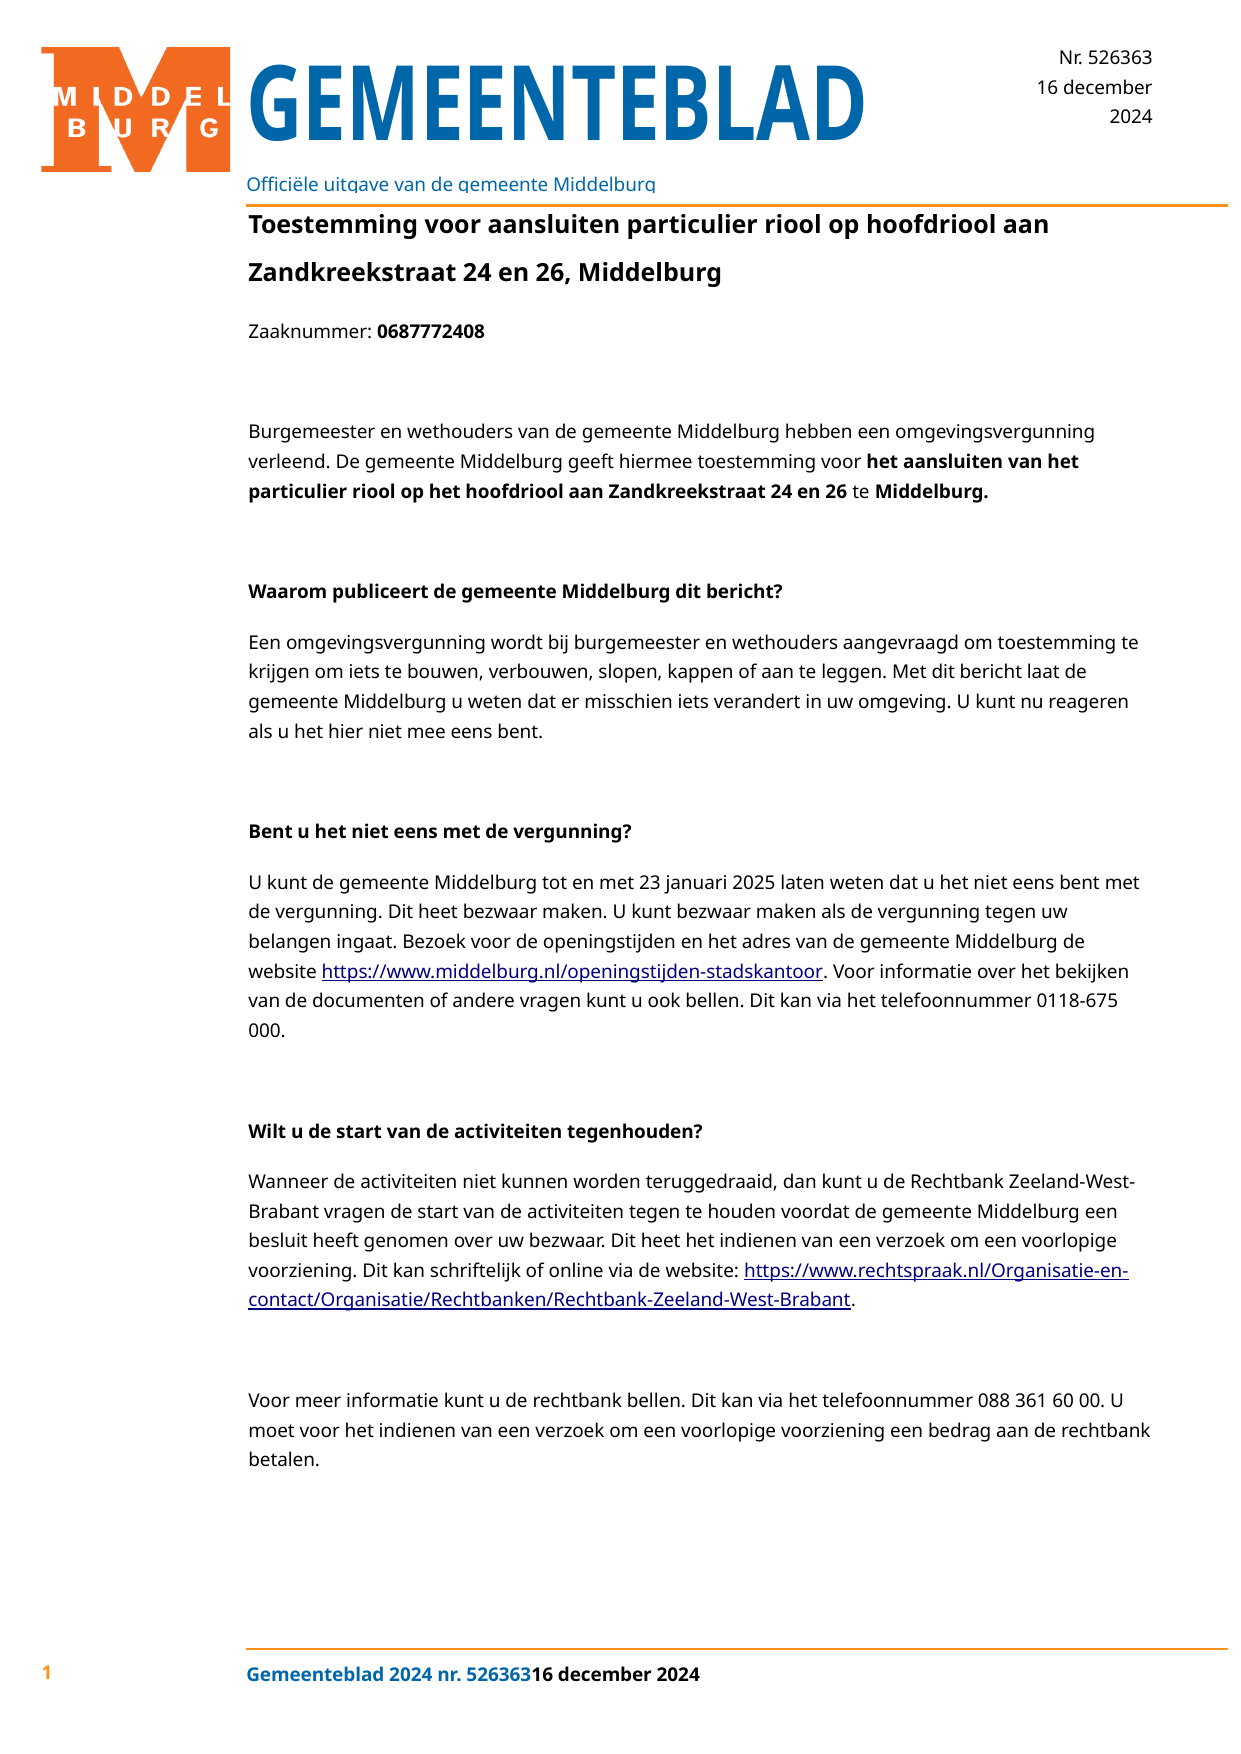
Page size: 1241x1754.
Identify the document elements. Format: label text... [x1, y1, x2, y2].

text Toestemming voor aansluiten particulier riool op hoofdriool aan Zandkreekstraat 24 en 26, Middelburg [248, 207, 1152, 288]
text Zaaknummer: 0687772408 [248, 318, 1152, 344]
picture [41, 47, 231, 172]
text Wilt u de start van de activiteiten tegenhouden? [248, 1118, 1152, 1144]
text Waarom publiceert de gemeente Middelburg dit bericht? [248, 579, 1152, 604]
text Voor meer informatie kunt u de rechtbank bellen. Dit kan via het telefoonnummer 088 361 60 00. U moet voor het indienen van een verzoek om een voorlopige voorziening een bedrag aan de rechtbank betalen. [248, 1387, 1152, 1472]
text U kunt de gemeente Middelburg tot en met 23 januari 2025 laten weten dat u het niet eens bent met de vergunning. Dit heet bezwaar maken. U kunt bezwaar maken als de vergunning tegen uw belangen ingaat. Bezoek voor de openingstijden en het adres van de gemeente Middelburg de website https://www.middelburg.nl/openingstijden-stadskantoor. Voor informatie over het bekijken van de documenten of andere vragen kunt u ook bellen. Dit kan via het telefoonnummer 0118-675 000. [248, 869, 1152, 1043]
text Wanneer de activiteiten niet kunnen worden teruggedraaid, dan kunt u de Rechtbank Zeeland-West-Brabant vragen de start van de activiteiten tegen te houden voordat de gemeente Middelburg een besluit heeft genomen over uw bezwaar. Dit heet het indienen van een verzoek om een voorlopige voorziening. Dit kan schriftelijk of online via de website: https://www.rechtspraak.nl/Organisatie-en-contact/Organisatie/Rechtbanken/Rechtbank-Zeeland-West-Brabant. [248, 1168, 1152, 1312]
text Een omgevingsvergunning wordt bij burgemeester en wethouders aangevraagd om toestemming te krijgen om iets te bouwen, verbouwen, slopen, kappen of aan te leggen. Met dit bericht laat de gemeente Middelburg u weten dat er misschien iets verandert in uw omgeving. U kunt nu reageren als u het hier niet mee eens bent. [248, 629, 1152, 744]
text Bent u het niet eens met de vergunning? [248, 819, 1152, 844]
text Burgemeester en wethouders van de gemeente Middelburg hebben een omgevingsvergunning verleend. De gemeente Middelburg geeft hiermee toestemming voor het aansluiten van het particulier riool op het hoofdriool aan Zandkreekstraat 24 en 26 te Middelburg. [248, 419, 1152, 504]
